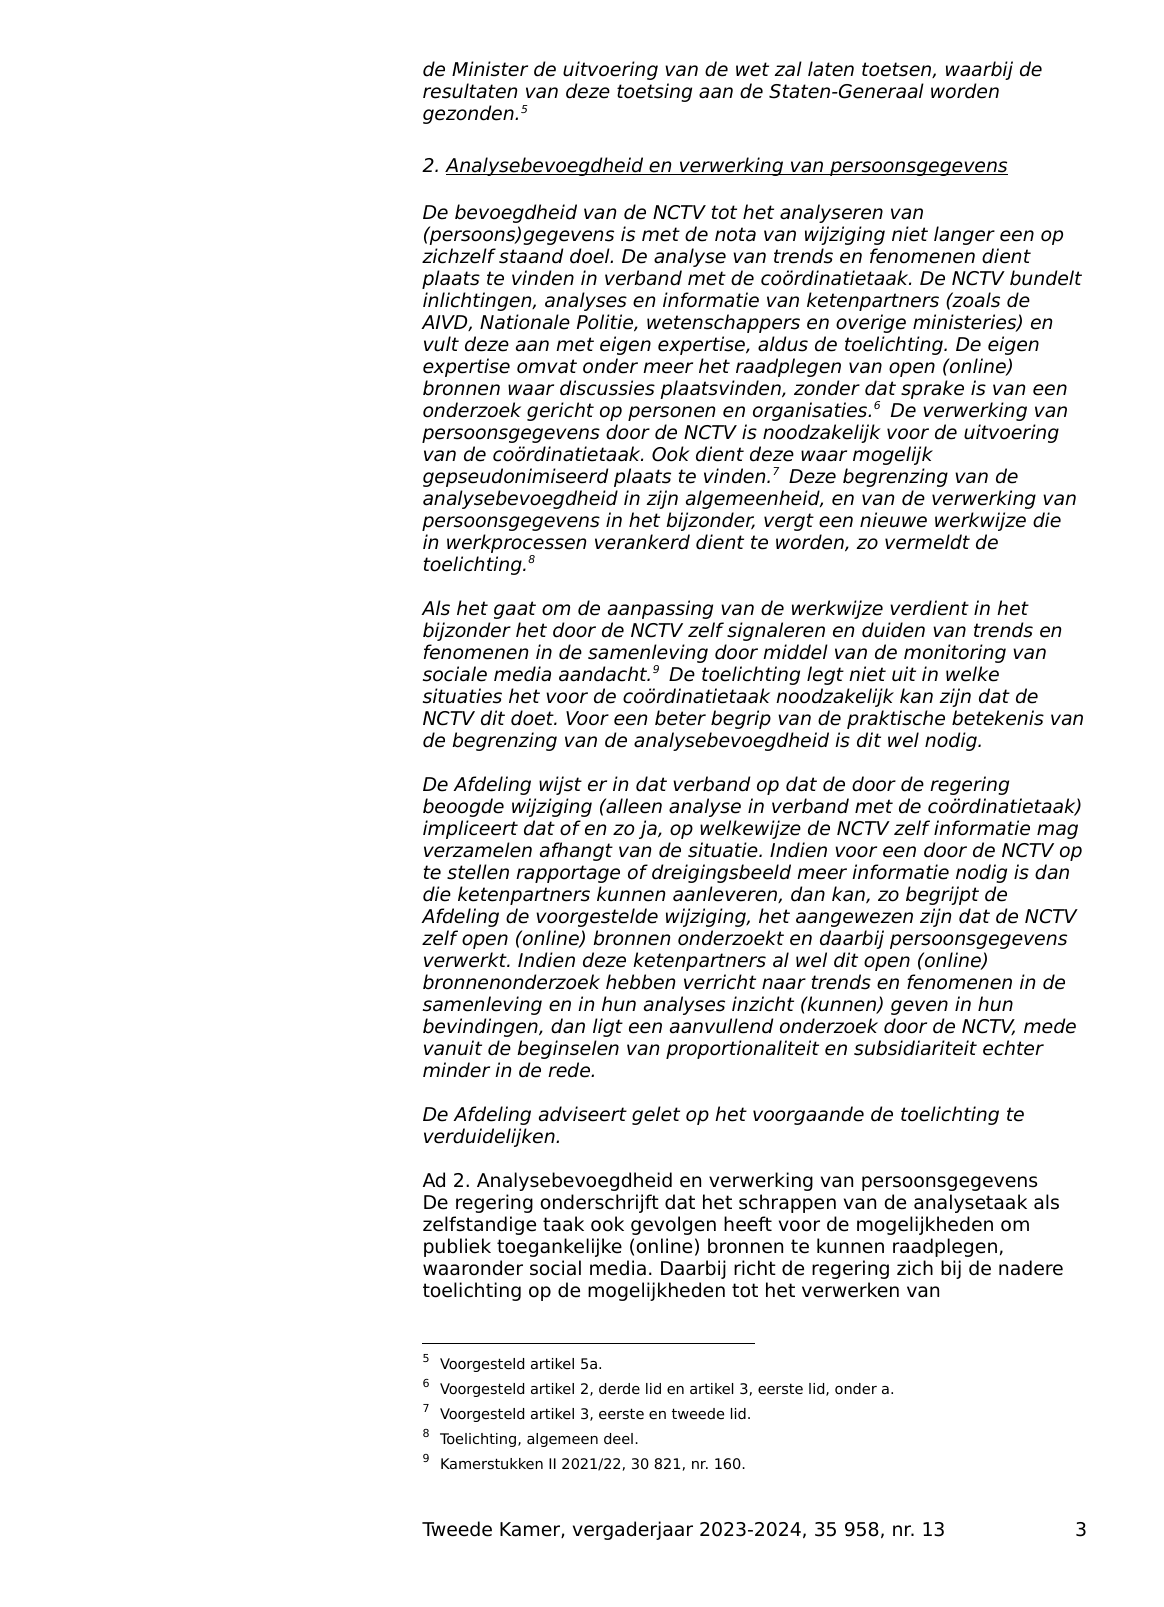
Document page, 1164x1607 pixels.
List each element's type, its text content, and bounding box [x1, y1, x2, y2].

text De Afdeling wijst er in dat verband op dat de door de regering beoogde wijziging (alleen analyse in verband met de coördinatietaak) impliceert dat of en zo ja, op welkewijze de NCTV zelf informatie mag verzamelen afhangt van de situatie. Indien voor een door de NCTV op te stellen rapportage of dreigingsbeeld meer informatie nodig is dan die ketenpartners kunnen aanleveren, dan kan, zo begrijpt de Afdeling de voorgestelde wijziging, het aangewezen zijn dat de NCTV zelf open (online) bronnen onderzoekt en daarbij persoonsgegevens verwerkt. Indien deze ketenpartners al wel dit open (online) bronnenonderzoek hebben verricht naar trends en fenomenen in de samenleving en in hun analyses inzicht (kunnen) geven in hun bevindingen, dan ligt een aanvullend onderzoek door de NCTV, mede vanuit de beginselen van proportionaliteit en subsidiariteit echter minder in de rede. [422, 774, 1087, 1082]
text Voorgesteld artikel 2, derde lid en artikel 3, eerste lid, onder a. [422, 1377, 1087, 1399]
text De Afdeling adviseert gelet op het voorgaande de toelichting te verduidelijken. [422, 1104, 1087, 1148]
text Voorgesteld artikel 3, eerste en tweede lid. [422, 1402, 1087, 1424]
text Als het gaat om de aanpassing van de werkwijze verdient in het bijzonder het door de NCTV zelf signaleren en duiden van trends en fenomenen in de samenleving door middel van de monitoring van sociale media aandacht. De toelichting legt niet uit in welke situaties het voor de coördinatietaak noodzakelijk kan zijn dat de NCTV dit doet. Voor een beter begrip van de praktische betekenis van de begrenzing van de analysebevoegdheid is dit wel nodig. [422, 598, 1087, 752]
text de Minister de uitvoering van de wet zal laten toetsen, waarbij de resultaten van deze toetsing aan de Staten-Generaal worden gezonden. [422, 59, 1087, 125]
text Ad 2. Analysebevoegdheid en verwerking van persoonsgegevens [422, 1170, 1087, 1192]
text Toelichting, algemeen deel. [422, 1427, 1087, 1449]
subtitle 2. Analysebevoegdheid en verwerking van persoonsgegevens [422, 155, 1087, 177]
text De bevoegdheid van de NCTV tot het analyseren van (persoons)gegevens is met de nota van wijziging niet langer een op zichzelf staand doel. De analyse van trends en fenomenen dient plaats te vinden in verband met de coördinatietaak. De NCTV bundelt inlichtingen, analyses en informatie van ketenpartners (zoals de AIVD, Nationale Politie, wetenschappers en overige ministeries) en vult deze aan met eigen expertise, aldus de toelichting. De eigen expertise omvat onder meer het raadplegen van open (online) bronnen waar discussies plaatsvinden, zonder dat sprake is van een onderzoek gericht op personen en organisaties. De verwerking van persoonsgegevens door de NCTV is noodzakelijk voor de uitvoering van de coördinatietaak. Ook dient deze waar mogelijk gepseudonimiseerd plaats te vinden. Deze begrenzing van de analysebevoegdheid in zijn algemeenheid, en van de verwerking van persoonsgegevens in het bijzonder, vergt een nieuwe werkwijze die in werkprocessen verankerd dient te worden, zo vermeldt de toelichting. [422, 202, 1087, 576]
text Voorgesteld artikel 5a. [422, 1352, 1087, 1374]
text Kamerstukken II 2021/22, 30 821, nr. 160. [422, 1452, 1087, 1474]
text De regering onderschrijft dat het schrappen van de analysetaak als zelfstandige taak ook gevolgen heeft voor de mogelijkheden om publiek toegankelijke (online) bronnen te kunnen raadplegen, waaronder social media. Daarbij richt de regering zich bij de nadere toelichting op de mogelijkheden tot het verwerken van [422, 1192, 1087, 1302]
